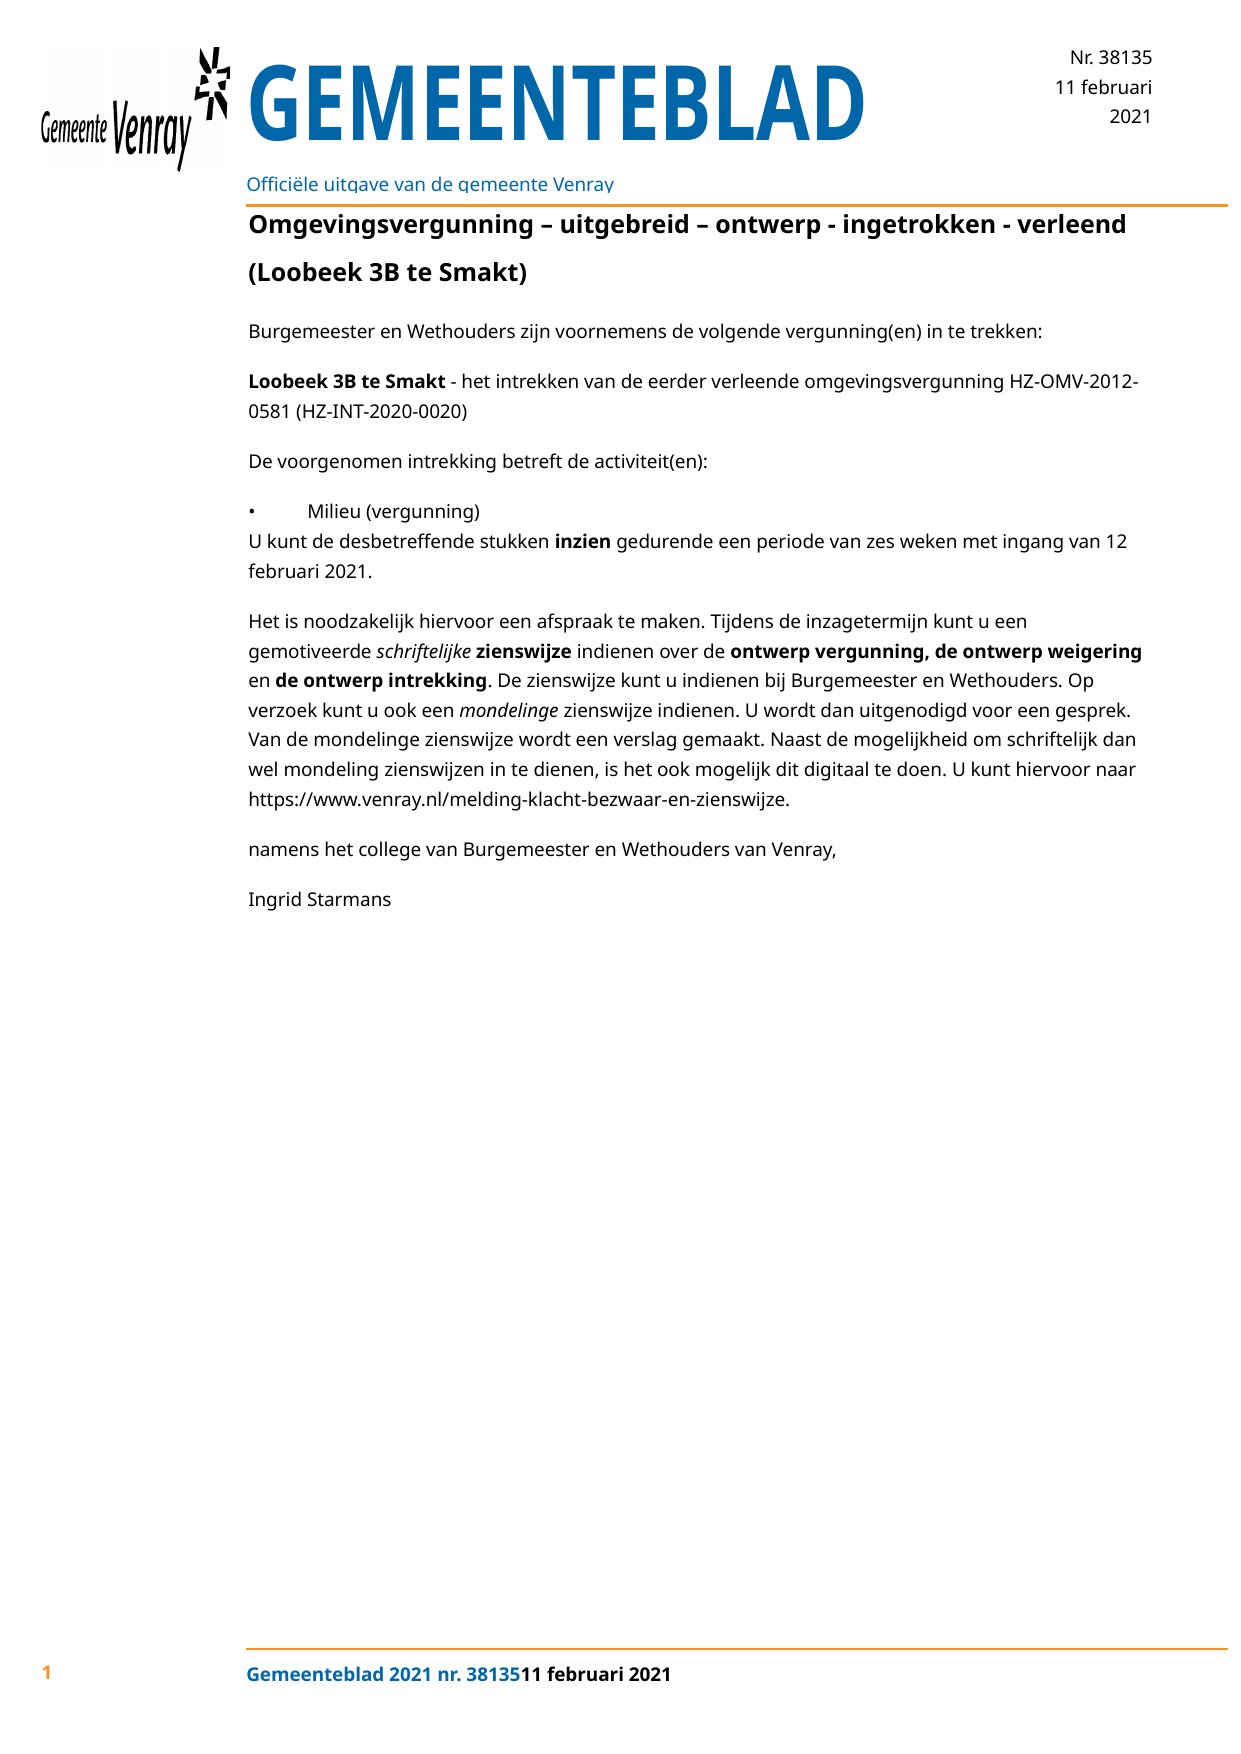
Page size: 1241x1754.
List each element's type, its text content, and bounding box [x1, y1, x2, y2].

picture [41, 47, 231, 172]
text Loobeek 3B te Smakt - het intrekken van de eerder verleende omgevingsvergunning HZ-OMV-2012-0581 (HZ-INT-2020-0020) [248, 368, 1152, 424]
text Burgemeester en Wethouders zijn voornemens de volgende vergunning(en) in te trekken: [248, 318, 1152, 344]
text namens het college van Burgemeester en Wethouders van Venray, [248, 836, 1152, 862]
list Milieu (vergunning) [248, 499, 1152, 524]
text Het is noodzakelijk hiervoor een afspraak te maken. Tijdens de inzagetermijn kunt u een gemotiveerde schriftelijke zienswijze indienen over de ontwerp vergunning, de ontwerp weigering en de ontwerp intrekking. De zienswijze kunt u indienen bij Burgemeester en Wethouders. Op verzoek kunt u ook een mondelinge zienswijze indienen. U wordt dan uitgenodigd voor een gesprek. Van de mondelinge zienswijze wordt een verslag gemaakt. Naast de mogelijkheid om schriftelijk dan wel mondeling zienswijzen in te dienen, is het ook mogelijk dit digitaal te doen. U kunt hiervoor naar https://www.venray.nl/melding-klacht-bezwaar-en-zienswijze. [248, 608, 1152, 812]
text Ingrid Starmans [248, 887, 1152, 912]
text Omgevingsvergunning – uitgebreid – ontwerp - ingetrokken - verleend (Loobeek 3B te Smakt) [248, 207, 1152, 288]
text De voorgenomen intrekking betreft de activiteit(en): [248, 448, 1152, 474]
text U kunt de desbetreffende stukken inzien gedurende een periode van zes weken met ingang van 12 februari 2021. [248, 528, 1152, 584]
